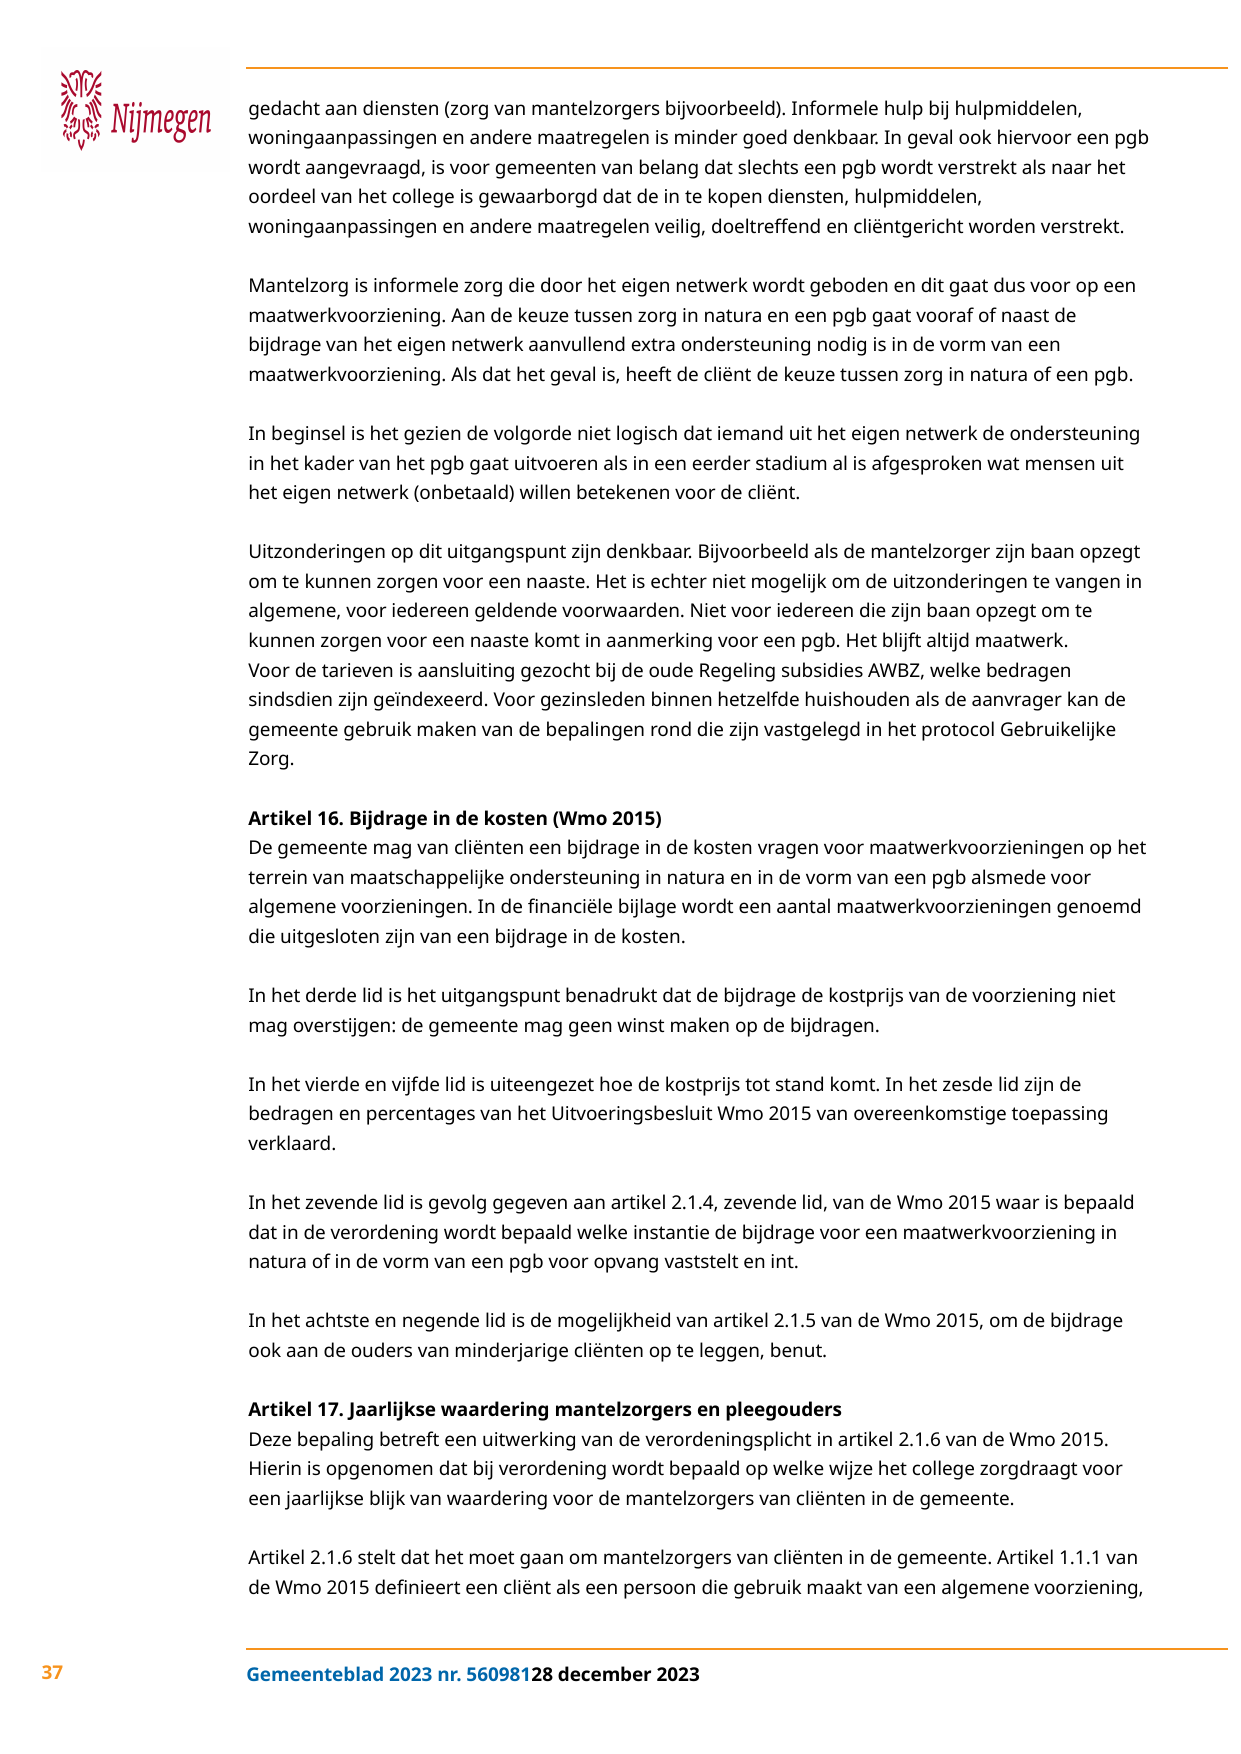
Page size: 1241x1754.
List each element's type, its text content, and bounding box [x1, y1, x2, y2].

text In het achtste en negende lid is de mogelijkheid van artikel 2.1.5 van de Wmo 2015, om de bijdrage ook aan de ouders van minderjarige cliënten op te leggen, benut. [248, 1308, 1152, 1363]
text Deze bepaling betreft een uitwerking van de verordeningsplicht in artikel 2.1.6 van de Wmo 2015. Hierin is opgenomen dat bij verordening wordt bepaald op welke wijze het college zorgdraagt voor een jaarlijkse blijk van waardering voor de mantelzorgers van cliënten in de gemeente. [248, 1426, 1152, 1511]
text gedacht aan diensten (zorg van mantelzorgers bijvoorbeeld). Informele hulp bij hulpmiddelen, woningaanpassingen en andere maatregelen is minder goed denkbaar. In geval ook hiervoor een pgb wordt aangevraagd, is voor gemeenten van belang dat slechts een pgb wordt verstrekt als naar het oordeel van het college is gewaarborgd dat de in te kopen diensten, hulpmiddelen, woningaanpassingen en andere maatregelen veilig, doeltreffend en cliëntgericht worden verstrekt. [248, 95, 1152, 239]
text De gemeente mag van cliënten een bijdrage in de kosten vragen voor maatwerkvoorzieningen op het terrein van maatschappelijke ondersteuning in natura en in de vorm van een pgb alsmede voor algemene voorzieningen. In de financiële bijlage wordt een aantal maatwerkvoorzieningen genoemd die uitgesloten zijn van een bijdrage in de kosten. [248, 834, 1152, 949]
text Artikel 2.1.6 stelt dat het moet gaan om mantelzorgers van cliënten in de gemeente. Artikel 1.1.1 van de Wmo 2015 definieert een cliënt als een persoon die gebruik maakt van een algemene voorziening, [248, 1544, 1152, 1600]
text Mantelzorg is informele zorg die door het eigen netwerk wordt geboden en dit gaat dus voor op een maatwerkvoorziening. Aan de keuze tussen zorg in natura en een pgb gaat vooraf of naast de bijdrage van het eigen netwerk aanvullend extra ondersteuning nodig is in de vorm van een maatwerkvoorziening. Als dat het geval is, heeft de cliënt de keuze tussen zorg in natura of een pgb. [248, 272, 1152, 387]
text In beginsel is het gezien de volgorde niet logisch dat iemand uit het eigen netwerk de ondersteuning in het kader van het pgb gaat uitvoeren als in een eerder stadium al is afgesproken wat mensen uit het eigen netwerk (onbetaald) willen betekenen voor de cliënt. [248, 420, 1152, 505]
text In het vierde en vijfde lid is uiteengezet hoe de kostprijs tot stand komt. In het zesde lid zijn de bedragen en percentages van het Uitvoeringsbesluit Wmo 2015 van overeenkomstige toepassing verklaard. [248, 1071, 1152, 1156]
text In het zevende lid is gevolg gegeven aan artikel 2.1.4, zevende lid, van de Wmo 2015 waar is bepaald dat in de verordening wordt bepaald welke instantie de bijdrage voor een maatwerkvoorziening in natura of in de vorm van een pgb voor opvang vaststelt en int. [248, 1189, 1152, 1274]
text Artikel 16. Bijdrage in de kosten (Wmo 2015) [248, 805, 1152, 831]
text Voor de tarieven is aansluiting gezocht bij de oude Regeling subsidies AWBZ, welke bedragen sindsdien zijn geïndexeerd. Voor gezinsleden binnen hetzelfde huishouden als de aanvrager kan de gemeente gebruik maken van de bepalingen rond die zijn vastgelegd in het protocol Gebruikelijke Zorg. [248, 657, 1152, 771]
text Uitzonderingen op dit uitgangspunt zijn denkbaar. Bijvoorbeeld als de mantelzorger zijn baan opzegt om te kunnen zorgen voor een naaste. Het is echter niet mogelijk om de uitzonderingen te vangen in algemene, voor iedereen geldende voorwaarden. Niet voor iedereen die zijn baan opzegt om te kunnen zorgen voor een naaste komt in aanmerking voor een pgb. Het blijft altijd maatwerk. [248, 538, 1152, 653]
text Artikel 17. Jaarlijkse waardering mantelzorgers en pleegouders [248, 1396, 1152, 1422]
picture [41, 47, 231, 172]
text In het derde lid is het uitgangspunt benadrukt dat de bijdrage de kostprijs van de voorziening niet mag overstijgen: de gemeente mag geen winst maken op de bijdragen. [248, 982, 1152, 1038]
